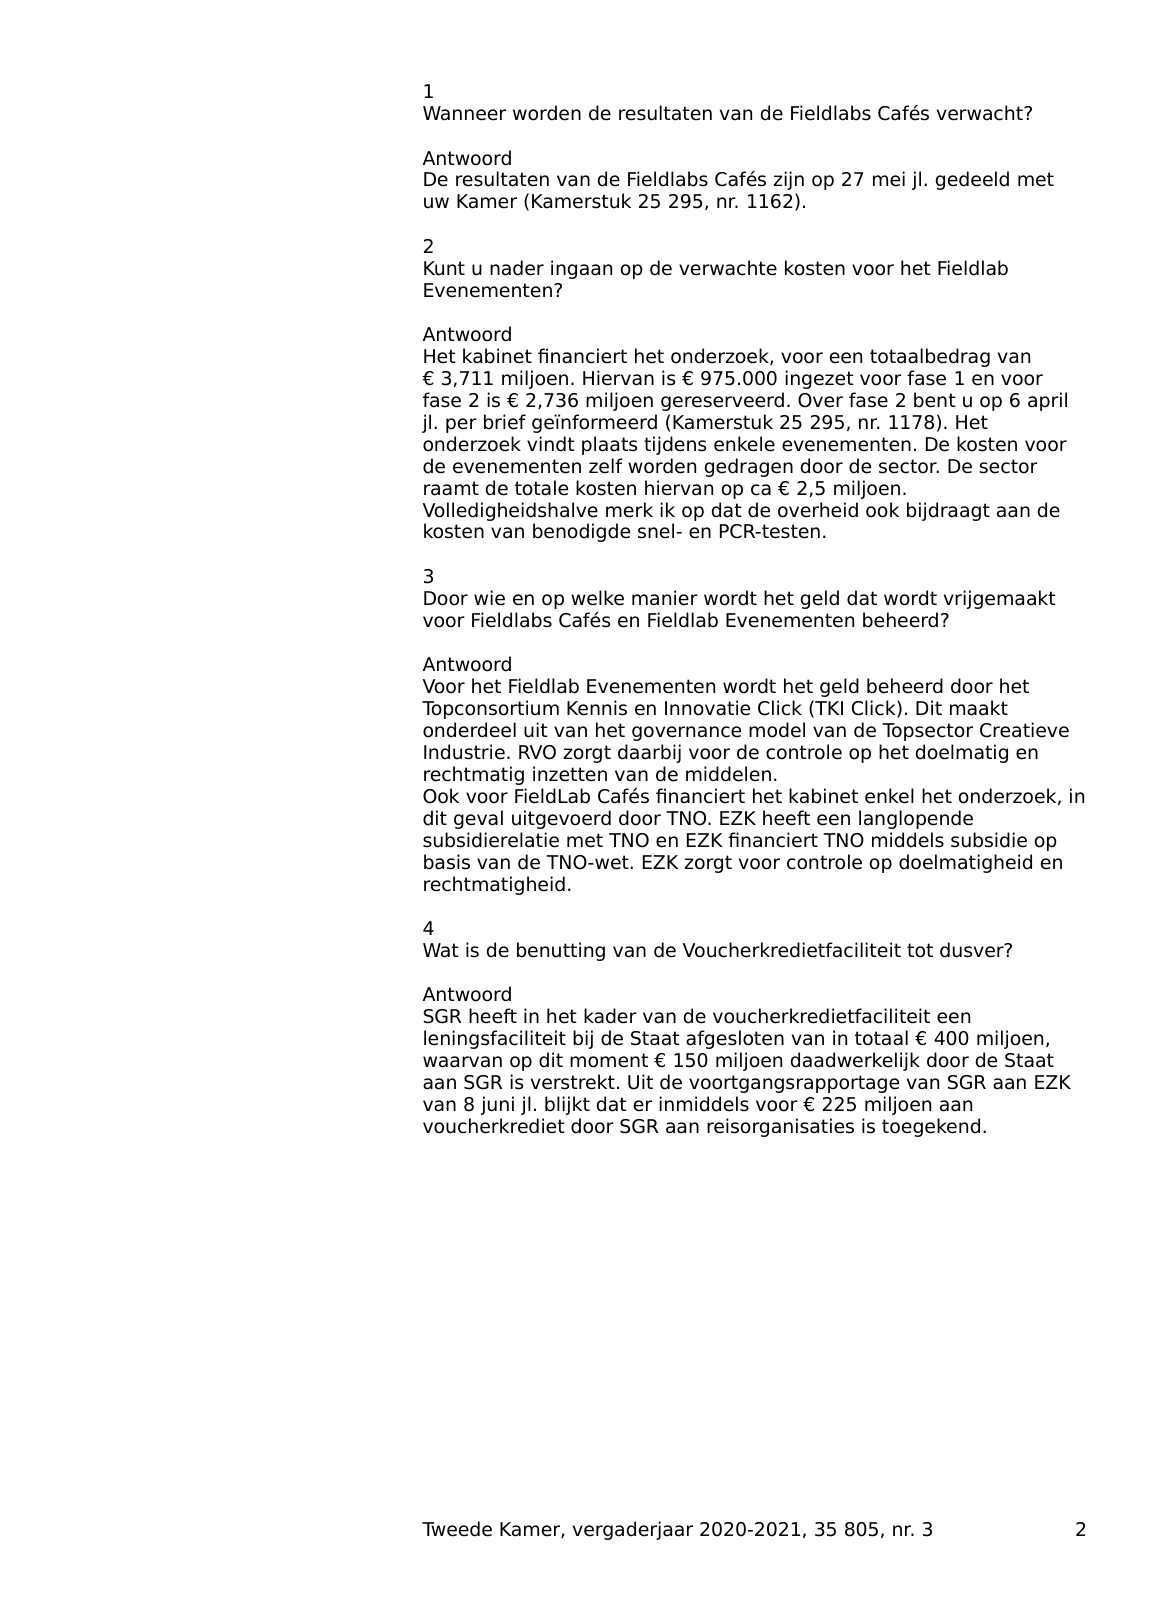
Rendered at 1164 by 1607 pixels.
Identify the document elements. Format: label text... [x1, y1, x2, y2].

text 4 [422, 918, 1087, 940]
text Antwoord [422, 654, 1087, 676]
text Door wie en op welke manier wordt het geld dat wordt vrijgemaakt voor Fieldlabs Cafés en Fieldlab Evenementen beheerd? [422, 588, 1087, 632]
text 2 [422, 236, 1087, 257]
text Voor het Fieldlab Evenementen wordt het geld beheerd door het Topconsortium Kennis en Innovatie Click (TKI Click). Dit maakt onderdeel uit van het governance model van de Topsector Creatieve Industrie. RVO zorgt daarbij voor de controle op het doelmatig en rechtmatig inzetten van de middelen. [422, 676, 1087, 786]
text 3 [422, 566, 1087, 588]
text Wat is de benutting van de Voucherkredietfaciliteit tot dusver? [422, 940, 1087, 962]
text SGR heeft in het kader van de voucherkredietfaciliteit een leningsfaciliteit bij de Staat afgesloten van in totaal € 400 miljoen, waarvan op dit moment € 150 miljoen daadwerkelijk door de Staat aan SGR is verstrekt. Uit de voortgangsrapportage van SGR aan EZK van 8 juni jl. blijkt dat er inmiddels voor € 225 miljoen aan voucherkrediet door SGR aan reisorganisaties is toegekend. [422, 1006, 1087, 1138]
text Wanneer worden de resultaten van de Fieldlabs Cafés verwacht? [422, 103, 1087, 125]
text Kunt u nader ingaan op de verwachte kosten voor het Fieldlab Evenementen? [422, 257, 1087, 301]
text De resultaten van de Fieldlabs Cafés zijn op 27 mei jl. gedeeld met uw Kamer (Kamerstuk 25 295, nr. 1162). [422, 169, 1087, 213]
text Antwoord [422, 984, 1087, 1006]
text Het kabinet financiert het onderzoek, voor een totaalbedrag van € 3,711 miljoen. Hiervan is € 975.000 ingezet voor fase 1 en voor fase 2 is € 2,736 miljoen gereserveerd. Over fase 2 bent u op 6 april jl. per brief geïnformeerd (Kamerstuk 25 295, nr. 1178). Het onderzoek vindt plaats tijdens enkele evenementen. De kosten voor de evenementen zelf worden gedragen door de sector. De sector raamt de totale kosten hiervan op ca € 2,5 miljoen. Volledigheidshalve merk ik op dat de overheid ook bijdraagt aan de kosten van benodigde snel- en PCR-testen. [422, 346, 1087, 543]
text Antwoord [422, 147, 1087, 169]
text Antwoord [422, 324, 1087, 346]
text 1 [422, 81, 1087, 103]
text Ook voor FieldLab Cafés financiert het kabinet enkel het onderzoek, in dit geval uitgevoerd door TNO. EZK heeft een langlopende subsidierelatie met TNO en EZK financiert TNO middels subsidie op basis van de TNO-wet. EZK zorgt voor controle op doelmatigheid en rechtmatigheid. [422, 786, 1087, 896]
